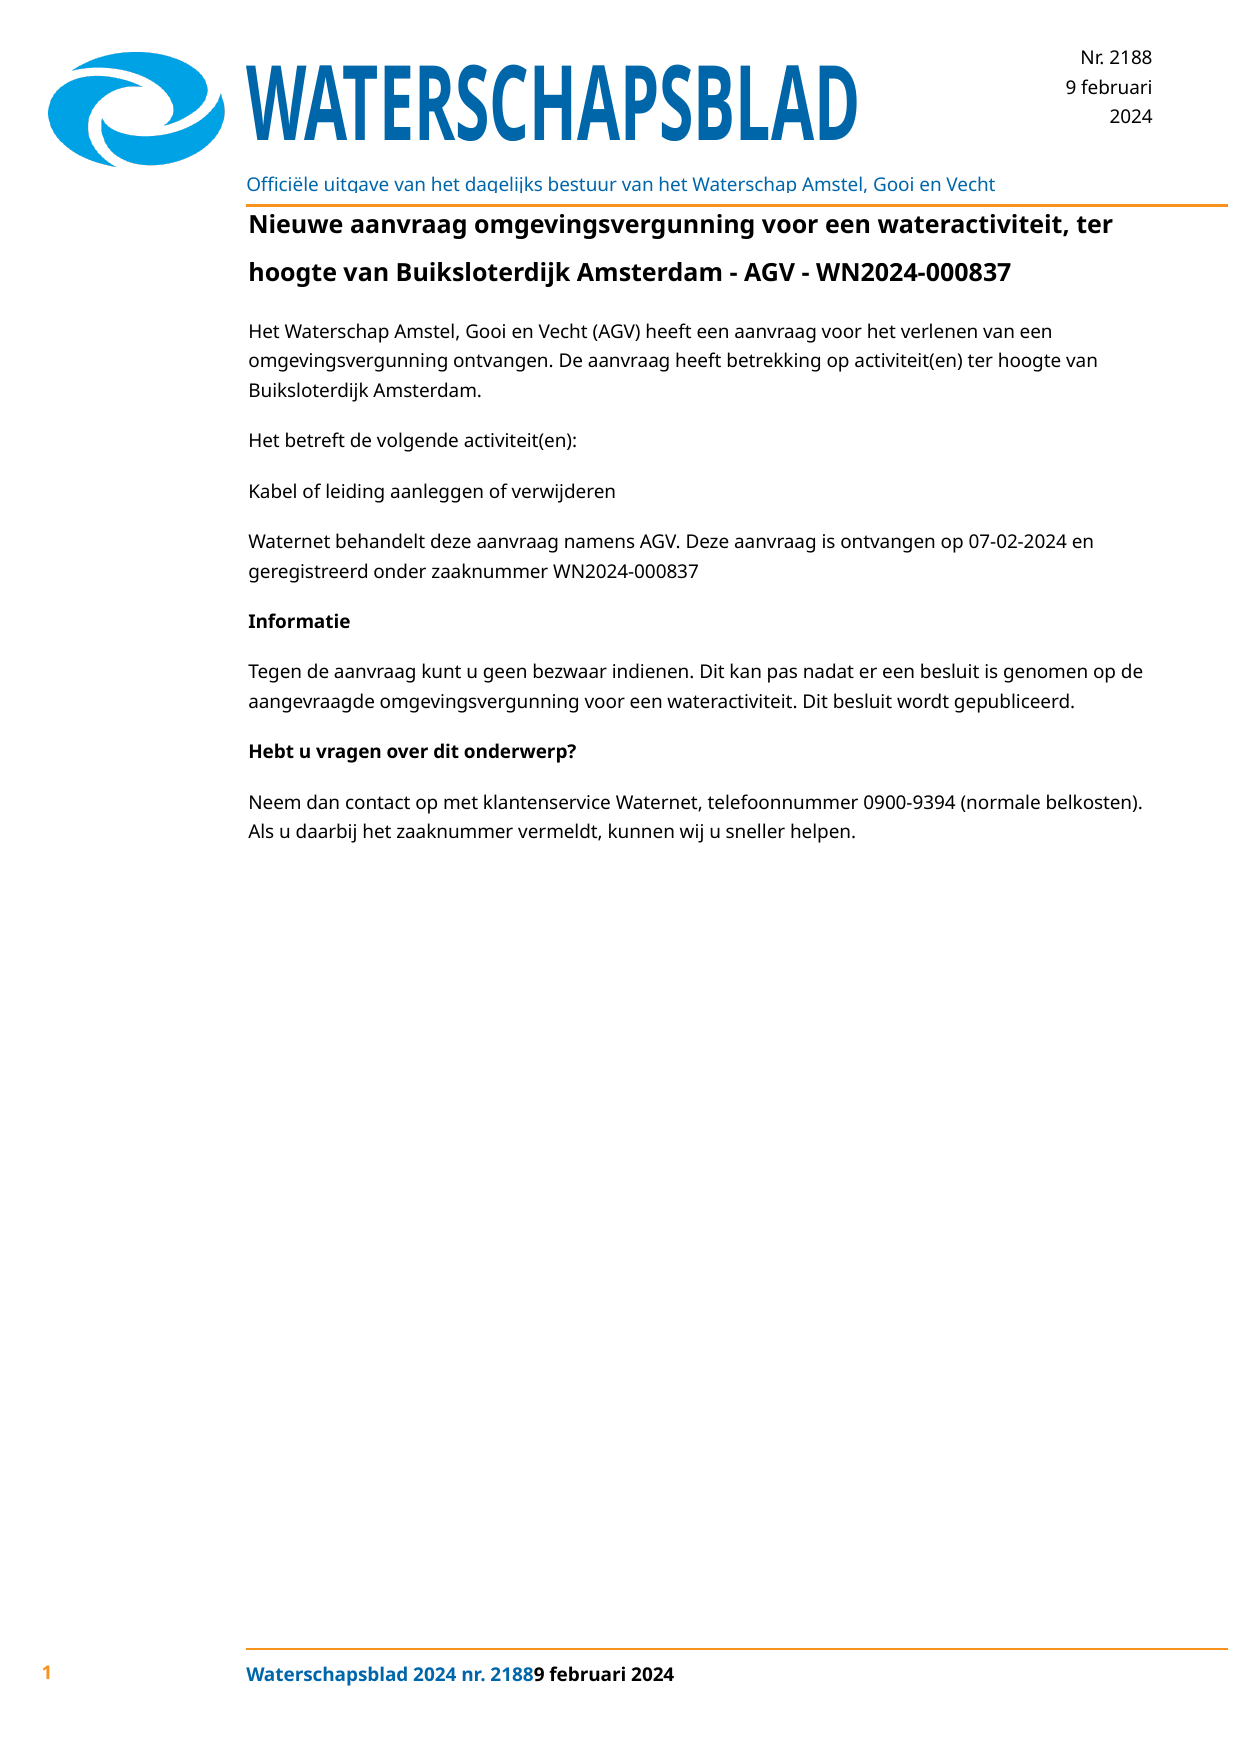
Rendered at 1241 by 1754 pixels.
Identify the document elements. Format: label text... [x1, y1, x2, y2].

text Kabel of leiding aanleggen of verwijderen [248, 478, 1152, 504]
text Hebt u vragen over dit onderwerp? [248, 739, 1152, 764]
text Neem dan contact op met klantenservice Waternet, telefoonnummer 0900-9394 (normale belkosten). Als u daarbij het zaaknummer vermeldt, kunnen wij u sneller helpen. [248, 789, 1152, 844]
text Tegen de aanvraag kunt u geen bezwaar indienen. Dit kan pas nadat er een besluit is genomen op de aangevraagde omgevingsvergunning voor een wateractiviteit. Dit besluit wordt gepubliceerd. [248, 659, 1152, 714]
text Waternet behandelt deze aanvraag namens AGV. Deze aanvraag is ontvangen op 07-02-2024 en geregistreerd onder zaaknummer WN2024-000837 [248, 528, 1152, 584]
text Het betreft de volgende activiteit(en): [248, 427, 1152, 453]
picture [41, 47, 231, 172]
text Informatie [248, 608, 1152, 634]
text Nieuwe aanvraag omgevingsvergunning voor een wateractiviteit, ter hoogte van Buiksloterdijk Amsterdam - AGV - WN2024-000837 [248, 207, 1152, 288]
text Het Waterschap Amstel, Gooi en Vecht (AGV) heeft een aanvraag voor het verlenen van een omgevingsvergunning ontvangen. De aanvraag heeft betrekking op activiteit(en) ter hoogte van Buiksloterdijk Amsterdam. [248, 318, 1152, 403]
